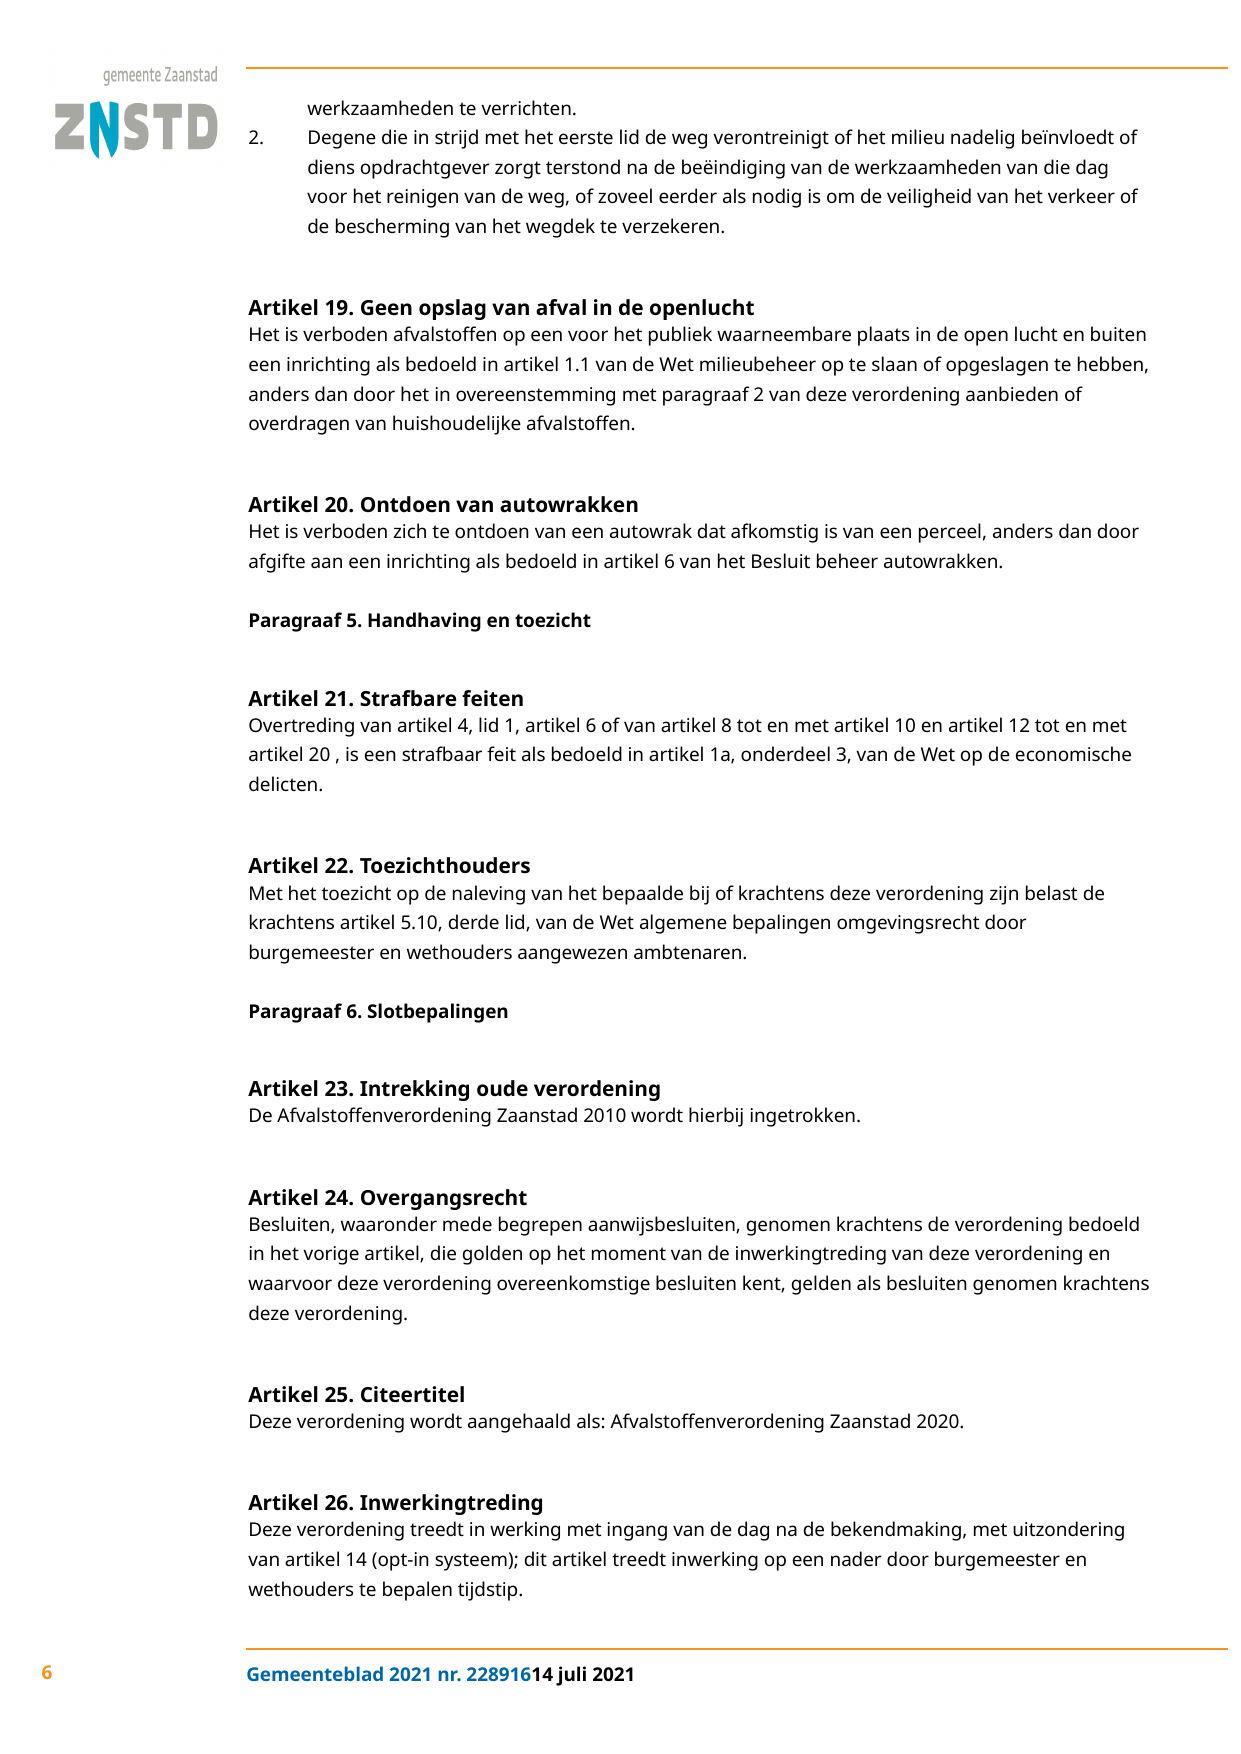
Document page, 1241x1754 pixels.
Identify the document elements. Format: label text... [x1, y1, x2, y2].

text Artikel 24. Overgangsrecht [248, 1183, 1152, 1211]
text Deze verordening treedt in werking met ingang van de dag na de bekendmaking, met uitzondering van artikel 14 (opt-in systeem); dit artikel treedt inwerking op een nader door burgemeester en wethouders te bepalen tijdstip. [248, 1517, 1152, 1602]
text Paragraaf 5. Handhaving en toezicht [248, 607, 1152, 633]
text Artikel 25. Citeertitel [248, 1380, 1152, 1408]
text Paragraaf 6. Slotbepalingen [248, 998, 1152, 1024]
text Artikel 26. Inwerkingtreding [248, 1488, 1152, 1517]
text Artikel 21. Strafbare feiten [248, 684, 1152, 712]
list Degene die in strijd met het eerste lid de weg verontreinigt of het milieu nadelig beïnvloedt of diens opdrachtgever zorgt terstond na de beëindiging van de werkzaamheden van die dag voor het reinigen van de weg, of zoveel eerder als nodig is om de veiligheid van het verkeer of de bescherming van het wegdek te verzekeren. [248, 124, 1152, 239]
text Artikel 20. Ontdoen van autowrakken [248, 490, 1152, 519]
text Het is verboden zich te ontdoen van een autowrak dat afkomstig is van een perceel, anders dan door afgifte aan een inrichting als bedoeld in artikel 6 van het Besluit beheer autowrakken. [248, 519, 1152, 574]
text De Afvalstoffenverordening Zaanstad 2010 wordt hierbij ingetrokken. [248, 1103, 1152, 1128]
list werkzaamheden te verrichten. [248, 95, 1152, 121]
text Het is verboden afvalstoffen op een voor het publiek waarneembare plaats in de open lucht en buiten een inrichting als bedoeld in artikel 1.1 van de Wet milieubeheer op te slaan of opgeslagen te hebben, anders dan door het in overeenstemming met paragraaf 2 van deze verordening aanbieden of overdragen van huishoudelijke afvalstoffen. [248, 322, 1152, 436]
picture [41, 47, 231, 172]
text Besluiten, waaronder mede begrepen aanwijsbesluiten, genomen krachtens de verordening bedoeld in het vorige artikel, die golden op het moment van de inwerkingtreding van deze verordening en waarvoor deze verordening overeenkomstige besluiten kent, gelden als besluiten genomen krachtens deze verordening. [248, 1211, 1152, 1326]
text Artikel 19. Geen opslag van afval in de openlucht [248, 293, 1152, 322]
text Artikel 22. Toezichthouders [248, 851, 1152, 880]
text Met het toezicht op de naleving van het bepaalde bij of krachtens deze verordening zijn belast de krachtens artikel 5.10, derde lid, van de Wet algemene bepalingen omgevingsrecht door burgemeester en wethouders aangewezen ambtenaren. [248, 880, 1152, 964]
text Overtreding van artikel 4, lid 1, artikel 6 of van artikel 8 tot en met artikel 10 en artikel 12 tot en met artikel 20 , is een strafbaar feit als bedoeld in artikel 1a, onderdeel 3, van de Wet op de economische delicten. [248, 712, 1152, 797]
text Deze verordening wordt aangehaald als: Afvalstoffenverordening Zaanstad 2020. [248, 1408, 1152, 1434]
text Artikel 23. Intrekking oude verordening [248, 1074, 1152, 1103]
